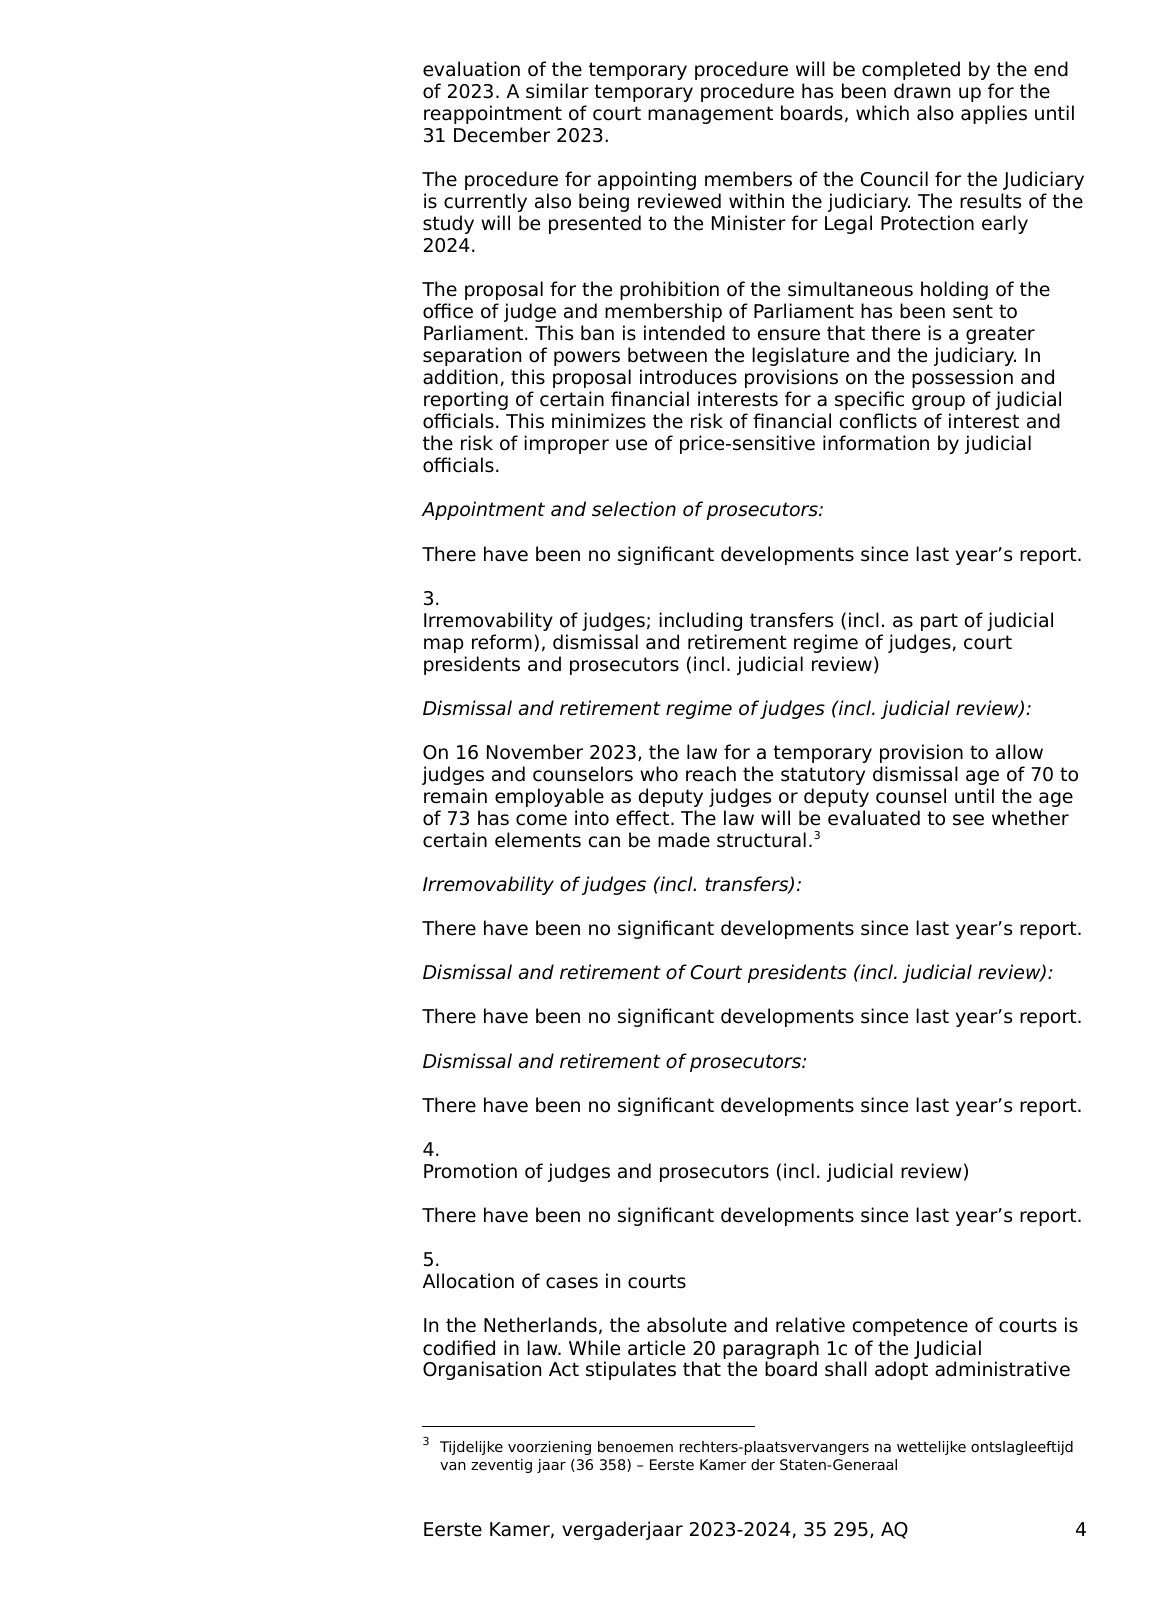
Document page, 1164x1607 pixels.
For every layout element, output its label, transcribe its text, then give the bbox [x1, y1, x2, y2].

text There have been no significant developments since last year’s report. [422, 1095, 1087, 1117]
text The procedure for appointing members of the Council for the Judiciary is currently also being reviewed within the judiciary. The results of the study will be presented to the Minister for Legal Protection early 2024. [422, 169, 1087, 257]
subtitle Dismissal and retirement of Court presidents (incl. judicial review): [422, 962, 1087, 984]
text On 16 November 2023, the law for a temporary provision to allow judges and counselors who reach the statutory dismissal age of 70 to remain employable as deputy judges or deputy counsel until the age of 73 has come into effect. The law will be evaluated to see whether certain elements can be made structural. [422, 742, 1087, 852]
subtitle Dismissal and retirement regime of judges (incl. judicial review): [422, 698, 1087, 720]
text 3. [422, 588, 1087, 609]
text There have been no significant developments since last year’s report. [422, 1205, 1087, 1227]
text There have been no significant developments since last year’s report. [422, 1006, 1087, 1028]
text Irremovability of judges; including transfers (incl. as part of judicial map reform), dismissal and retirement regime of judges, court presidents and prosecutors (incl. judicial review) [422, 609, 1087, 676]
text evaluation of the temporary procedure will be completed by the end of 2023. A similar temporary procedure has been drawn up for the reappointment of court management boards, which also applies until 31 December 2023. [422, 59, 1087, 147]
text There have been no significant developments since last year’s report. [422, 918, 1087, 940]
text Allocation of cases in courts [422, 1271, 1087, 1293]
text In the Netherlands, the absolute and relative competence of courts is codified in law. While article 20 paragraph 1c of the Judicial Organisation Act stipulates that the board shall adopt administrative [422, 1315, 1087, 1381]
subtitle Appointment and selection of prosecutors: [422, 499, 1087, 521]
text Tijdelijke voorziening benoemen rechters-plaatsvervangers na wettelijke ontslagleeftijd van zeventig jaar (36 358) – Eerste Kamer der Staten-Generaal [422, 1435, 1087, 1474]
text 4. [422, 1139, 1087, 1161]
text There have been no significant developments since last year’s report. [422, 543, 1087, 565]
text The proposal for the prohibition of the simultaneous holding of the office of judge and membership of Parliament has been sent to Parliament. This ban is intended to ensure that there is a greater separation of powers between the legislature and the judiciary. In addition, this proposal introduces provisions on the possession and reporting of certain financial interests for a specific group of judicial officials. This minimizes the risk of financial conflicts of interest and the risk of improper use of price-sensitive information by judicial officials. [422, 279, 1087, 477]
text 5. [422, 1249, 1087, 1271]
text Promotion of judges and prosecutors (incl. judicial review) [422, 1161, 1087, 1183]
subtitle Dismissal and retirement of prosecutors: [422, 1051, 1087, 1073]
subtitle Irremovability of judges (incl. transfers): [422, 874, 1087, 896]
